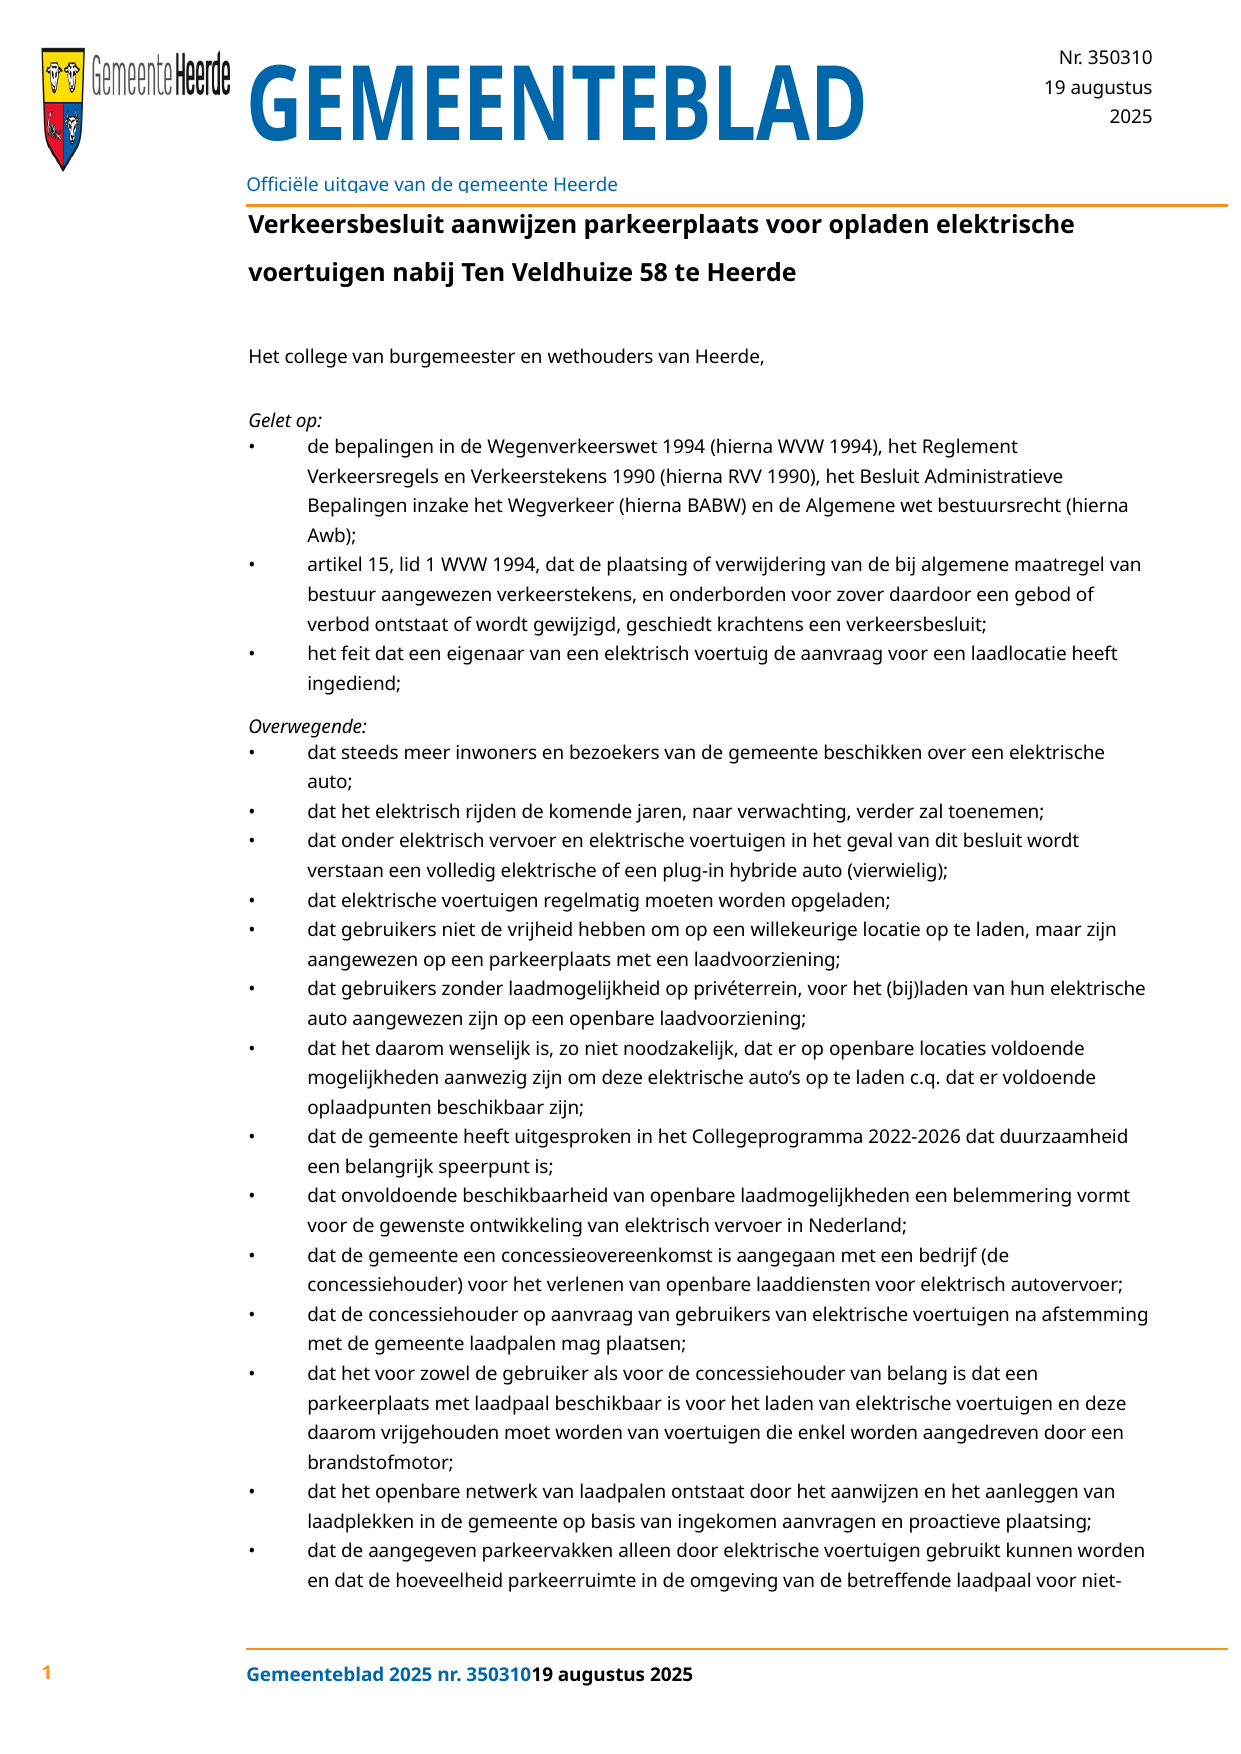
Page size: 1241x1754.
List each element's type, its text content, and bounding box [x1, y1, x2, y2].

list artikel 15, lid 1 WVW 1994, dat de plaatsing of verwijdering van de bij algemene maatregel van bestuur aangewezen verkeerstekens, en onderborden voor zover daardoor een gebod of verbod ontstaat of wordt gewijzigd, geschiedt krachtens een verkeersbesluit; [248, 552, 1152, 637]
list dat het voor zowel de gebruiker als voor de concessiehouder van belang is dat een parkeerplaats met laadpaal beschikbaar is voor het laden van elektrische voertuigen en deze daarom vrijgehouden moet worden van voertuigen die enkel worden aangedreven door een brandstofmotor; [248, 1360, 1152, 1474]
list dat het openbare netwerk van laadpalen ontstaat door het aanwijzen en het aanleggen van laadplekken in de gemeente op basis van ingekomen aanvragen en proactieve plaatsing; [248, 1478, 1152, 1534]
list dat de gemeente heeft uitgesproken in het Collegeprogramma 2022-2026 dat duurzaamheid een belangrijk speerpunt is; [248, 1123, 1152, 1179]
list dat steeds meer inwoners en bezoekers van de gemeente beschikken over een elektrische auto; [248, 739, 1152, 794]
text Het college van burgemeester en wethouders van Heerde, [248, 344, 1152, 369]
list dat gebruikers zonder laadmogelijkheid op privéterrein, voor het (bij)laden van hun elektrische auto aangewezen zijn op een openbare laadvoorziening; [248, 976, 1152, 1031]
list dat het elektrisch rijden de komende jaren, naar verwachting, verder zal toenemen; [248, 798, 1152, 824]
list dat de aangegeven parkeervakken alleen door elektrische voertuigen gebruikt kunnen worden en dat de hoeveelheid parkeerruimte in de omgeving van de betreffende laadpaal voor niet- [248, 1538, 1152, 1593]
list dat elektrische voertuigen regelmatig moeten worden opgeladen; [248, 887, 1152, 912]
list dat het daarom wenselijk is, zo niet noodzakelijk, dat er op openbare locaties voldoende mogelijkheden aanwezig zijn om deze elektrische auto’s op te laden c.q. dat er voldoende oplaadpunten beschikbaar zijn; [248, 1035, 1152, 1119]
list het feit dat een eigenaar van een elektrisch voertuig de aanvraag voor een laadlocatie heeft ingediend; [248, 640, 1152, 696]
list dat onder elektrisch vervoer en elektrische voertuigen in het geval van dit besluit wordt verstaan een volledig elektrische of een plug-in hybride auto (vierwielig); [248, 828, 1152, 883]
list de bepalingen in de Wegenverkeerswet 1994 (hierna WVW 1994), het Reglement Verkeersregels en Verkeerstekens 1990 (hierna RVV 1990), het Besluit Administratieve Bepalingen inzake het Wegverkeer (hierna BABW) en de Algemene wet bestuursrecht (hierna Awb); [248, 433, 1152, 548]
list dat gebruikers niet de vrijheid hebben om op een willekeurige locatie op te laden, maar zijn aangewezen op een parkeerplaats met een laadvoorziening; [248, 916, 1152, 972]
list dat onvoldoende beschikbaarheid van openbare laadmogelijkheden een belemmering vormt voor de gewenste ontwikkeling van elektrisch vervoer in Nederland; [248, 1183, 1152, 1238]
text Gelet op: [248, 408, 1152, 433]
list dat de concessiehouder op aanvraag van gebruikers van elektrische voertuigen na afstemming met de gemeente laadpalen mag plaatsen; [248, 1301, 1152, 1356]
text Verkeersbesluit aanwijzen parkeerplaats voor opladen elektrische voertuigen nabij Ten Veldhuize 58 te Heerde [248, 207, 1152, 288]
text Overwegende: [248, 713, 1152, 739]
picture [41, 47, 231, 172]
list dat de gemeente een concessieovereenkomst is aangegaan met een bedrijf (de concessiehouder) voor het verlenen van openbare laaddiensten voor elektrisch autovervoer; [248, 1242, 1152, 1297]
